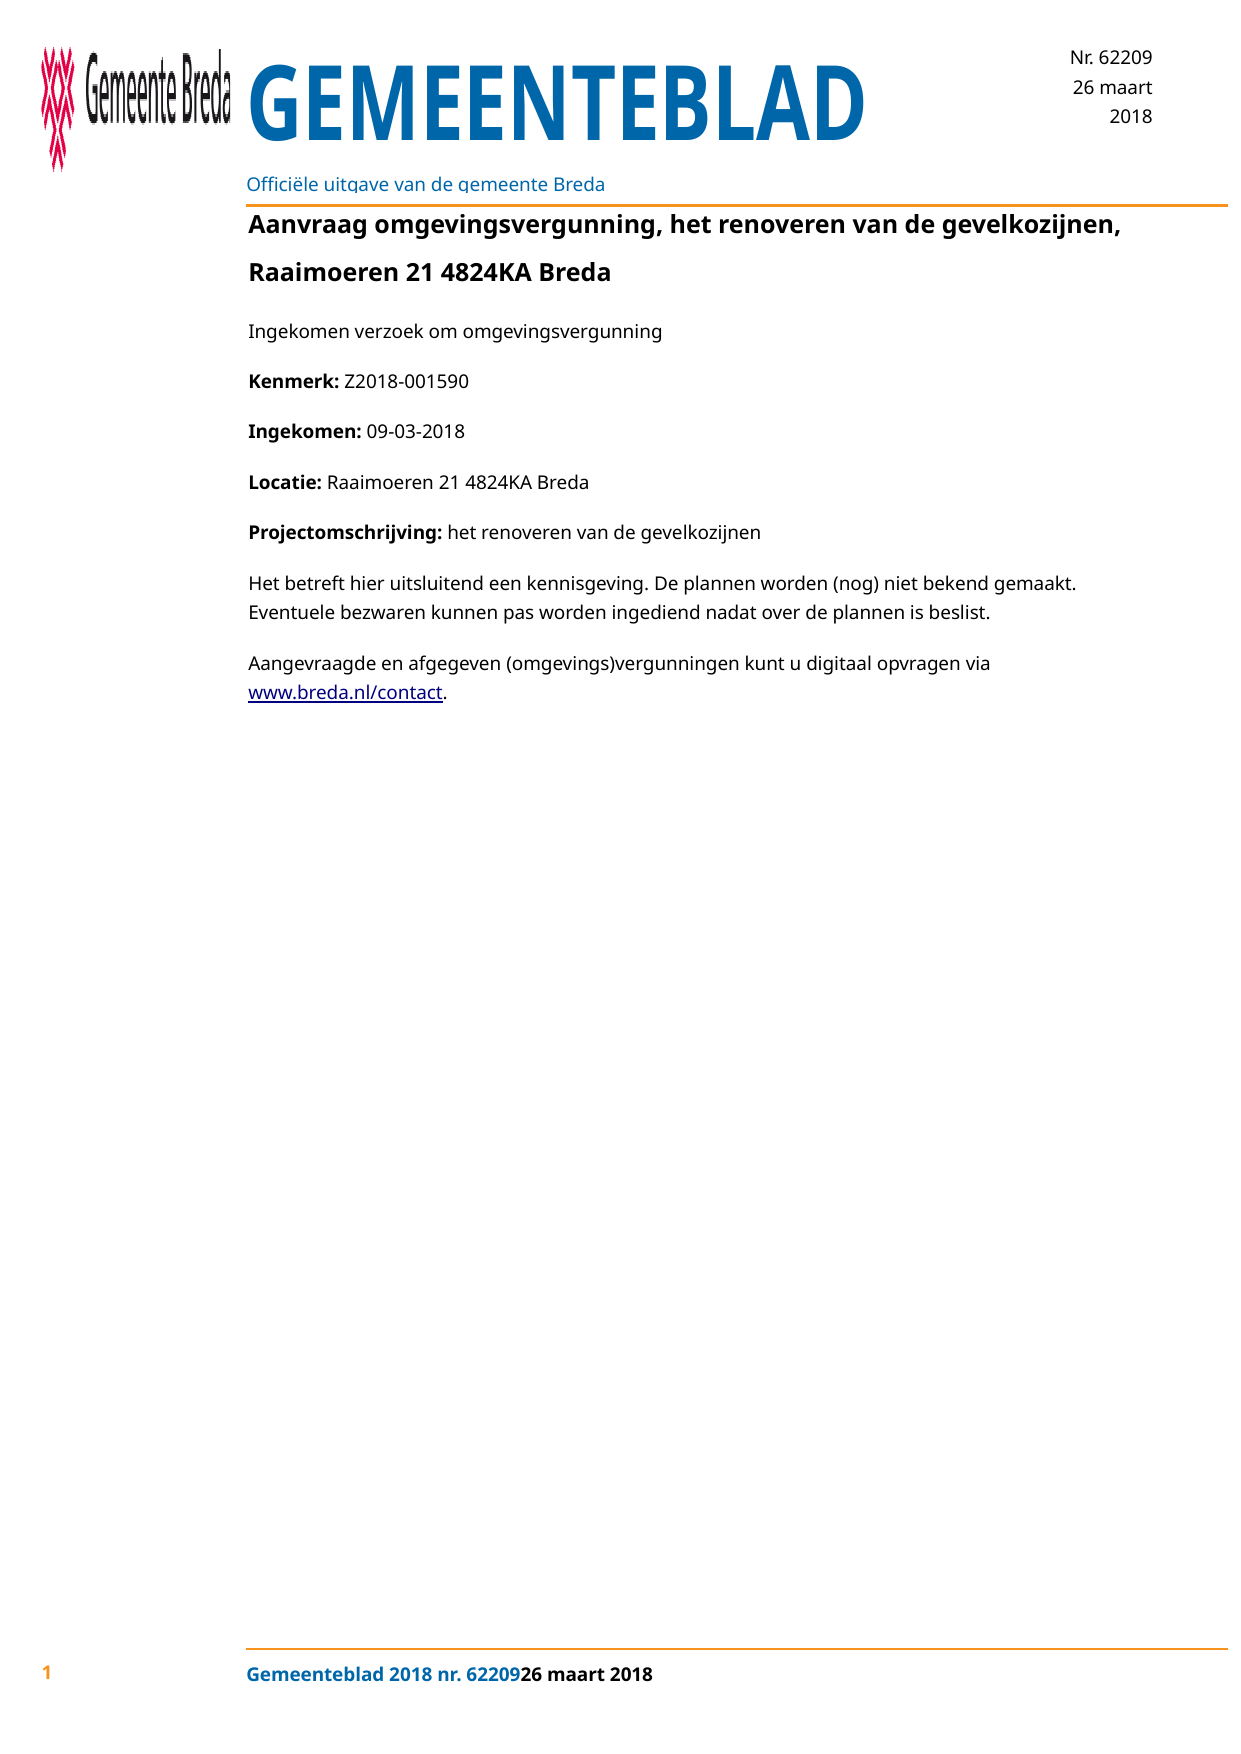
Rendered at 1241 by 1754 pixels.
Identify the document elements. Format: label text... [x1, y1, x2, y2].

text Ingekomen: 09-03-2018 [248, 419, 1152, 444]
text Ingekomen verzoek om omgevingsvergunning [248, 318, 1152, 344]
text Projectomschrijving: het renoveren van de gevelkozijnen [248, 519, 1152, 545]
text Aangevraagde en afgegeven (omgevings)vergunningen kunt u digitaal opvragen via www.breda.nl/contact. [248, 650, 1152, 705]
text Het betreft hier uitsluitend een kennisgeving. De plannen worden (nog) niet bekend gemaakt. Eventuele bezwaren kunnen pas worden ingediend nadat over de plannen is beslist. [248, 570, 1152, 625]
text Locatie: Raaimoeren 21 4824KA Breda [248, 469, 1152, 495]
text Kenmerk: Z2018-001590 [248, 368, 1152, 394]
text Aanvraag omgevingsvergunning, het renoveren van de gevelkozijnen, Raaimoeren 21 4824KA Breda [248, 207, 1152, 288]
picture [41, 47, 231, 172]
